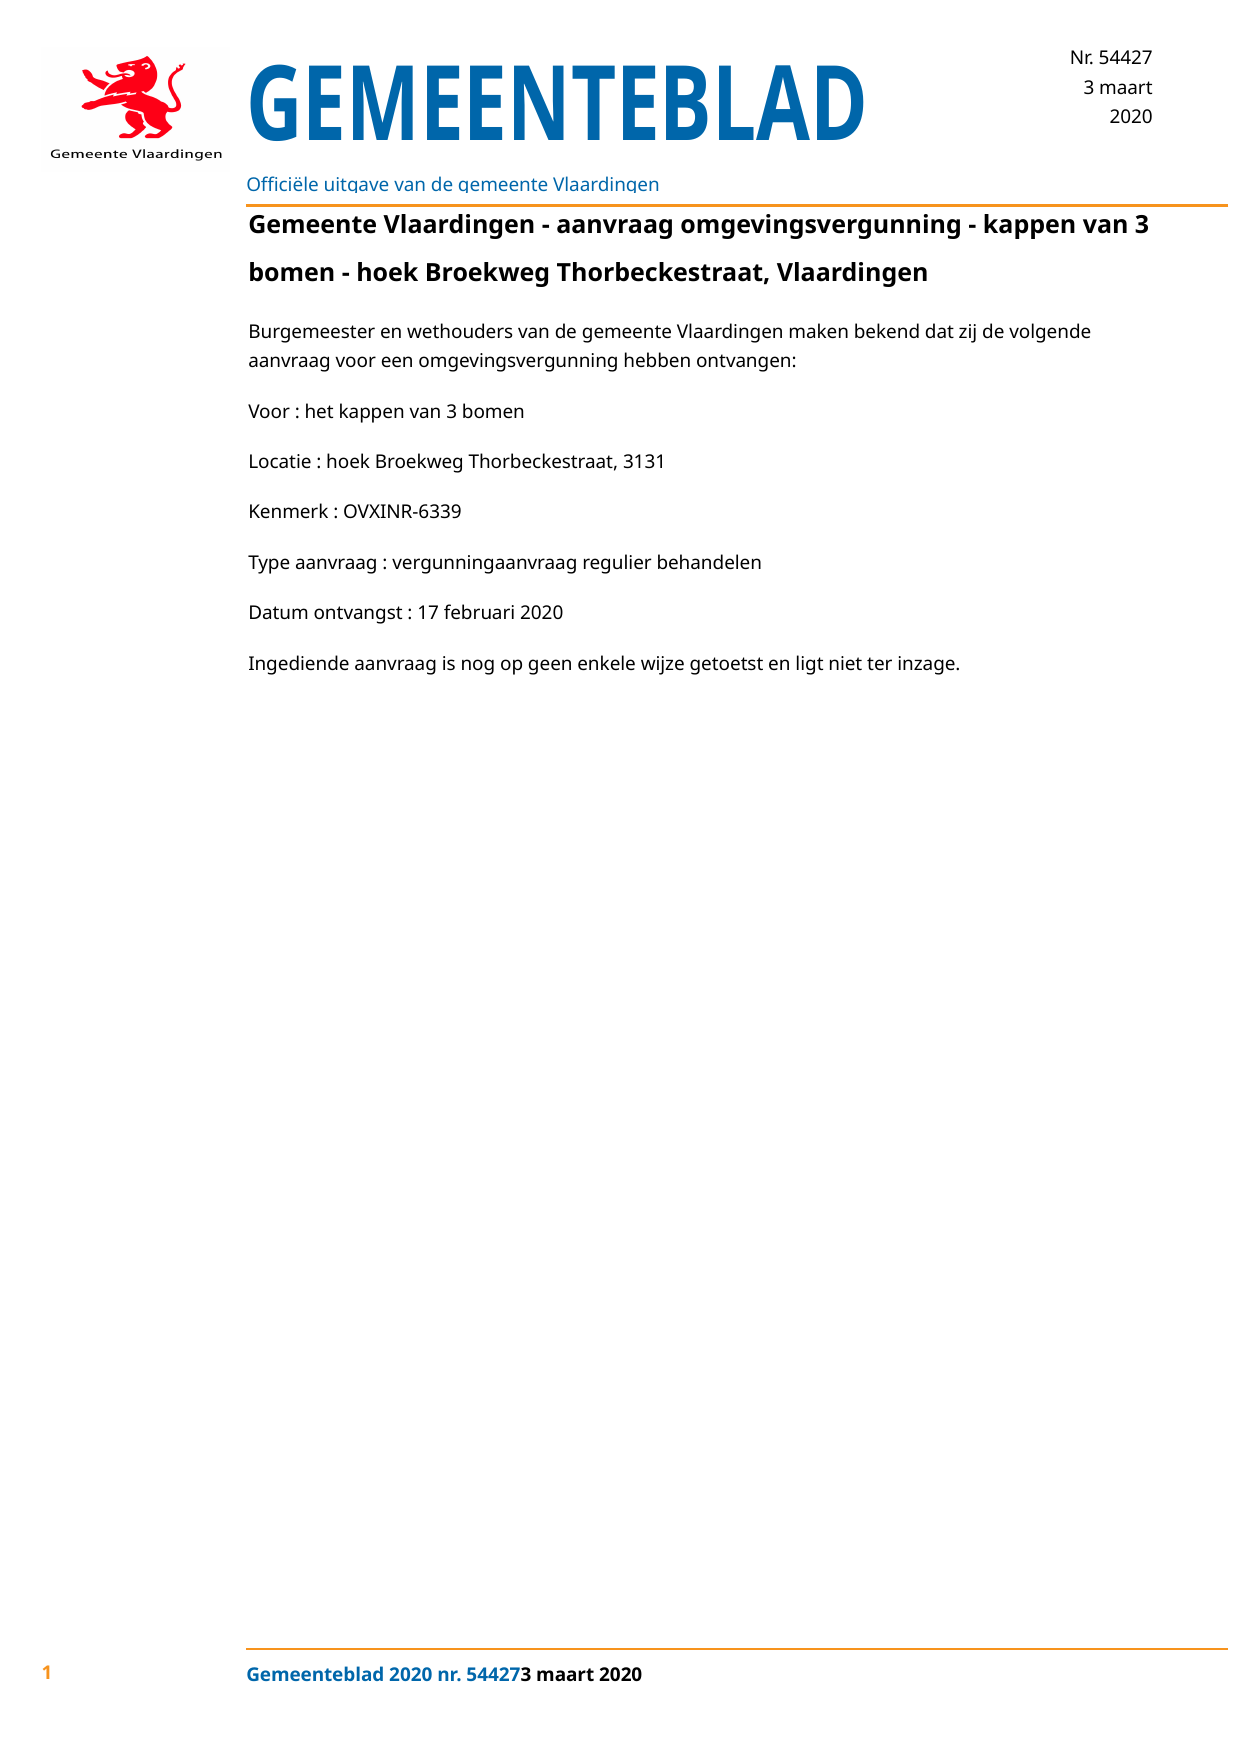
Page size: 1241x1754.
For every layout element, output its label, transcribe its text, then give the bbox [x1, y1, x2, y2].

picture [41, 47, 231, 172]
text Kenmerk : OVXINR-6339 [248, 499, 1152, 524]
text Locatie : hoek Broekweg Thorbeckestraat, 3131 [248, 448, 1152, 474]
text Type aanvraag : vergunningaanvraag regulier behandelen [248, 549, 1152, 575]
text Gemeente Vlaardingen - aanvraag omgevingsvergunning - kappen van 3 bomen - hoek Broekweg Thorbeckestraat, Vlaardingen [248, 207, 1152, 288]
text Voor : het kappen van 3 bomen [248, 398, 1152, 424]
text Burgemeester en wethouders van de gemeente Vlaardingen maken bekend dat zij de volgende aanvraag voor een omgevingsvergunning hebben ontvangen: [248, 318, 1152, 373]
text Datum ontvangst : 17 februari 2020 [248, 599, 1152, 625]
text Ingediende aanvraag is nog op geen enkele wijze getoetst en ligt niet ter inzage. [248, 650, 1152, 676]
